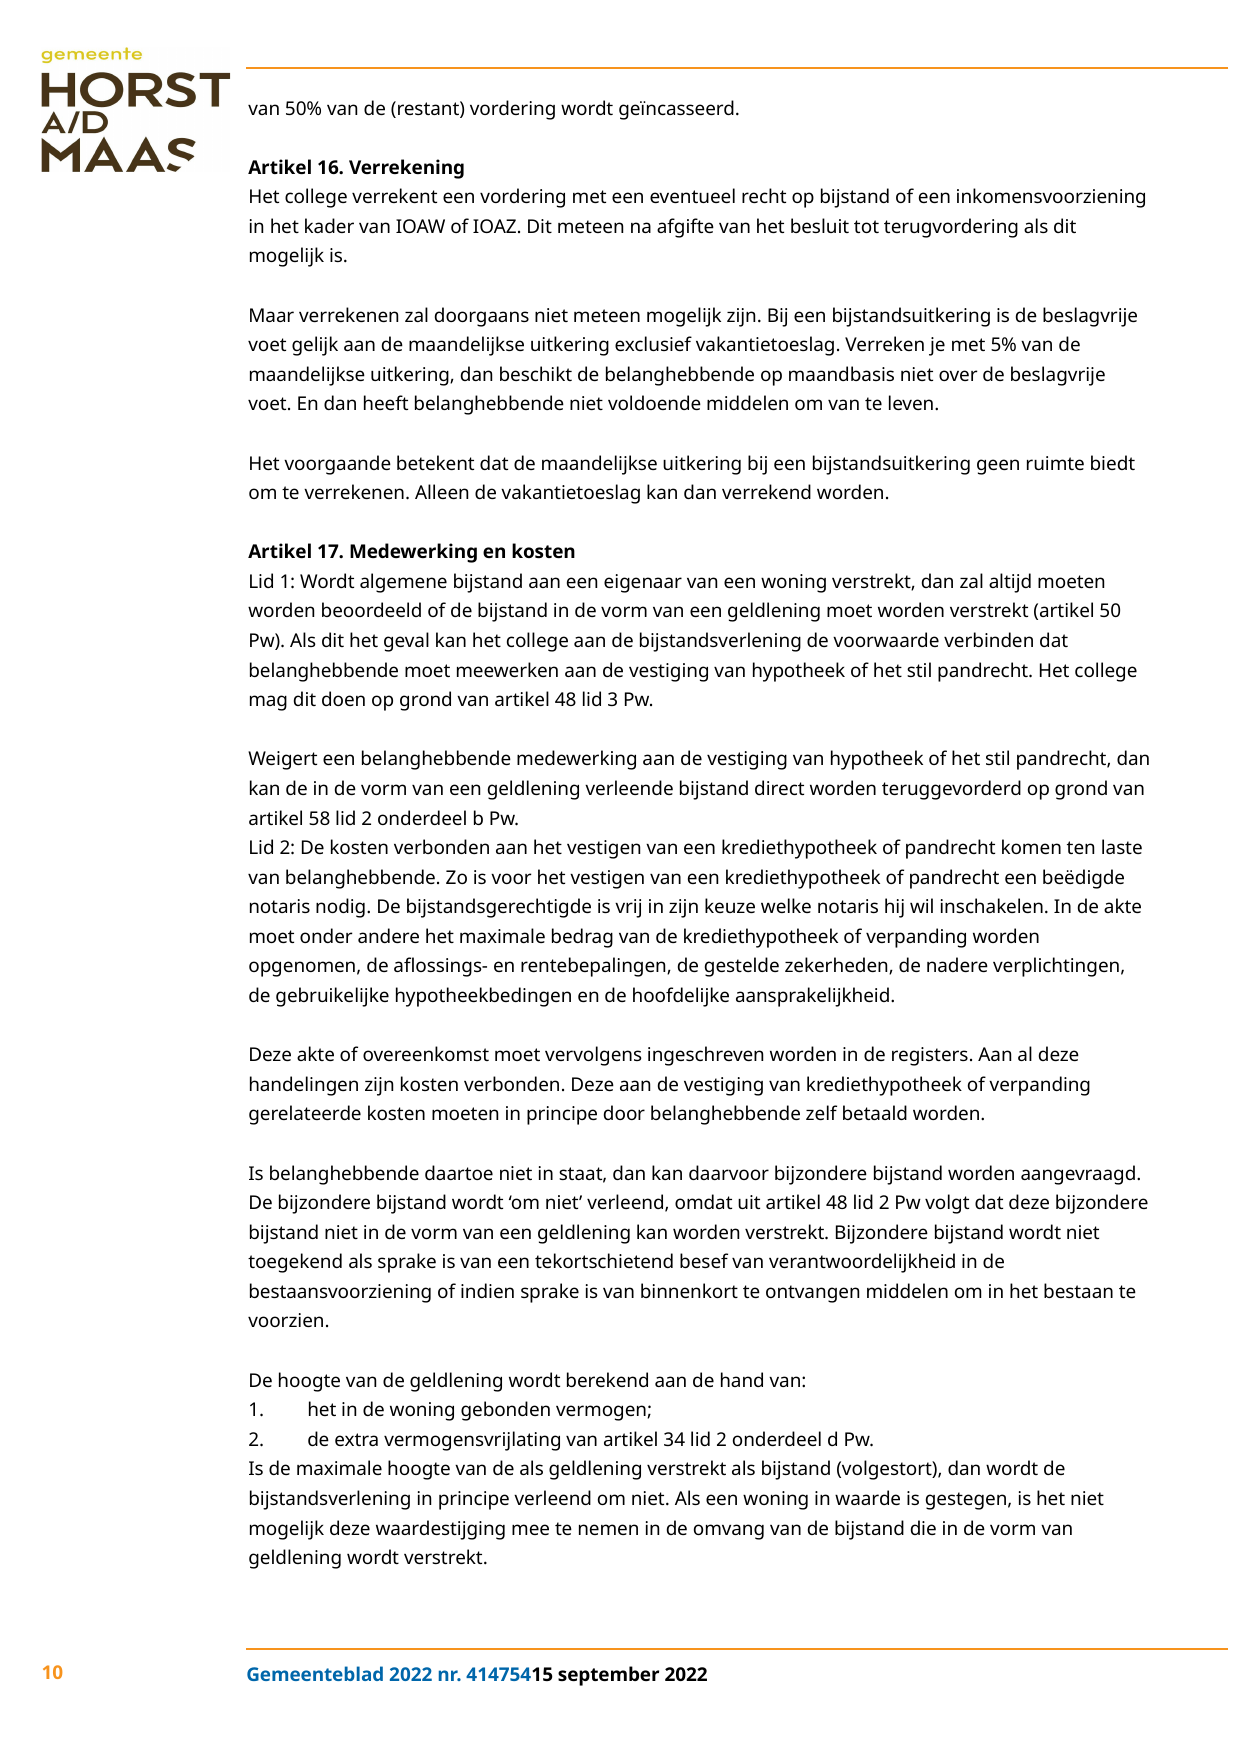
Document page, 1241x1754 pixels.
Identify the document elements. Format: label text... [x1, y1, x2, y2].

list de extra vermogensvrijlating van artikel 34 lid 2 onderdeel d Pw. [248, 1426, 1152, 1452]
list het in de woning gebonden vermogen; [248, 1396, 1152, 1422]
text Artikel 17. Medewerking en kosten [248, 538, 1152, 564]
text Lid 1: Wordt algemene bijstand aan een eigenaar van een woning verstrekt, dan zal altijd moeten worden beoordeeld of de bijstand in de vorm van een geldlening moet worden verstrekt (artikel 50 Pw). Als dit het geval kan het college aan de bijstandsverlening de voorwaarde verbinden dat belanghebbende moet meewerken aan de vestiging van hypotheek of het stil pandrecht. Het college mag dit doen op grond van artikel 48 lid 3 Pw. [248, 568, 1152, 712]
text van 50% van de (restant) vordering wordt geïncasseerd. [248, 95, 1152, 121]
picture [41, 47, 231, 172]
text Weigert een belanghebbende medewerking aan de vestiging van hypotheek of het stil pandrecht, dan kan de in de vorm van een geldlening verleende bijstand direct worden teruggevorderd op grond van artikel 58 lid 2 onderdeel b Pw. [248, 746, 1152, 831]
text Artikel 16. Verrekening [248, 154, 1152, 180]
text Het voorgaande betekent dat de maandelijkse uitkering bij een bijstandsuitkering geen ruimte biedt om te verrekenen. Alleen de vakantietoeslag kan dan verrekend worden. [248, 450, 1152, 505]
text Is belanghebbende daartoe niet in staat, dan kan daarvoor bijzondere bijstand worden aangevraagd. De bijzondere bijstand wordt ‘om niet’ verleend, omdat uit artikel 48 lid 2 Pw volgt dat deze bijzondere bijstand niet in de vorm van een geldlening kan worden verstrekt. Bijzondere bijstand wordt niet toegekend als sprake is van een tekortschietend besef van verantwoordelijkheid in de bestaansvoorziening of indien sprake is van binnenkort te ontvangen middelen om in het bestaan te voorzien. [248, 1160, 1152, 1333]
text Lid 2: De kosten verbonden aan het vestigen van een krediethypotheek of pandrecht komen ten laste van belanghebbende. Zo is voor het vestigen van een krediethypotheek of pandrecht een beëdigde notaris nodig. De bijstandsgerechtigde is vrij in zijn keuze welke notaris hij wil inschakelen. In de akte moet onder andere het maximale bedrag van de krediethypotheek of verpanding worden opgenomen, de aflossings- en rentebepalingen, de gestelde zekerheden, de nadere verplichtingen, de gebruikelijke hypotheekbedingen en de hoofdelijke aansprakelijkheid. [248, 834, 1152, 1008]
text Deze akte of overeenkomst moet vervolgens ingeschreven worden in de registers. Aan al deze handelingen zijn kosten verbonden. Deze aan de vestiging van krediethypotheek of verpanding gerelateerde kosten moeten in principe door belanghebbende zelf betaald worden. [248, 1041, 1152, 1126]
text De hoogte van de geldlening wordt berekend aan de hand van: [248, 1367, 1152, 1393]
text Maar verrekenen zal doorgaans niet meteen mogelijk zijn. Bij een bijstandsuitkering is de beslagvrije voet gelijk aan de maandelijkse uitkering exclusief vakantietoeslag. Verreken je met 5% van de maandelijkse uitkering, dan beschikt de belanghebbende op maandbasis niet over de beslagvrije voet. En dan heeft belanghebbende niet voldoende middelen om van te leven. [248, 302, 1152, 416]
text Is de maximale hoogte van de als geldlening verstrekt als bijstand (volgestort), dan wordt de bijstandsverlening in principe verleend om niet. Als een woning in waarde is gestegen, is het niet mogelijk deze waardestijging mee te nemen in de omvang van de bijstand die in de vorm van geldlening wordt verstrekt. [248, 1456, 1152, 1570]
text Het college verrekent een vordering met een eventueel recht op bijstand of een inkomensvoorziening in het kader van IOAW of IOAZ. Dit meteen na afgifte van het besluit tot terugvordering als dit mogelijk is. [248, 183, 1152, 268]
